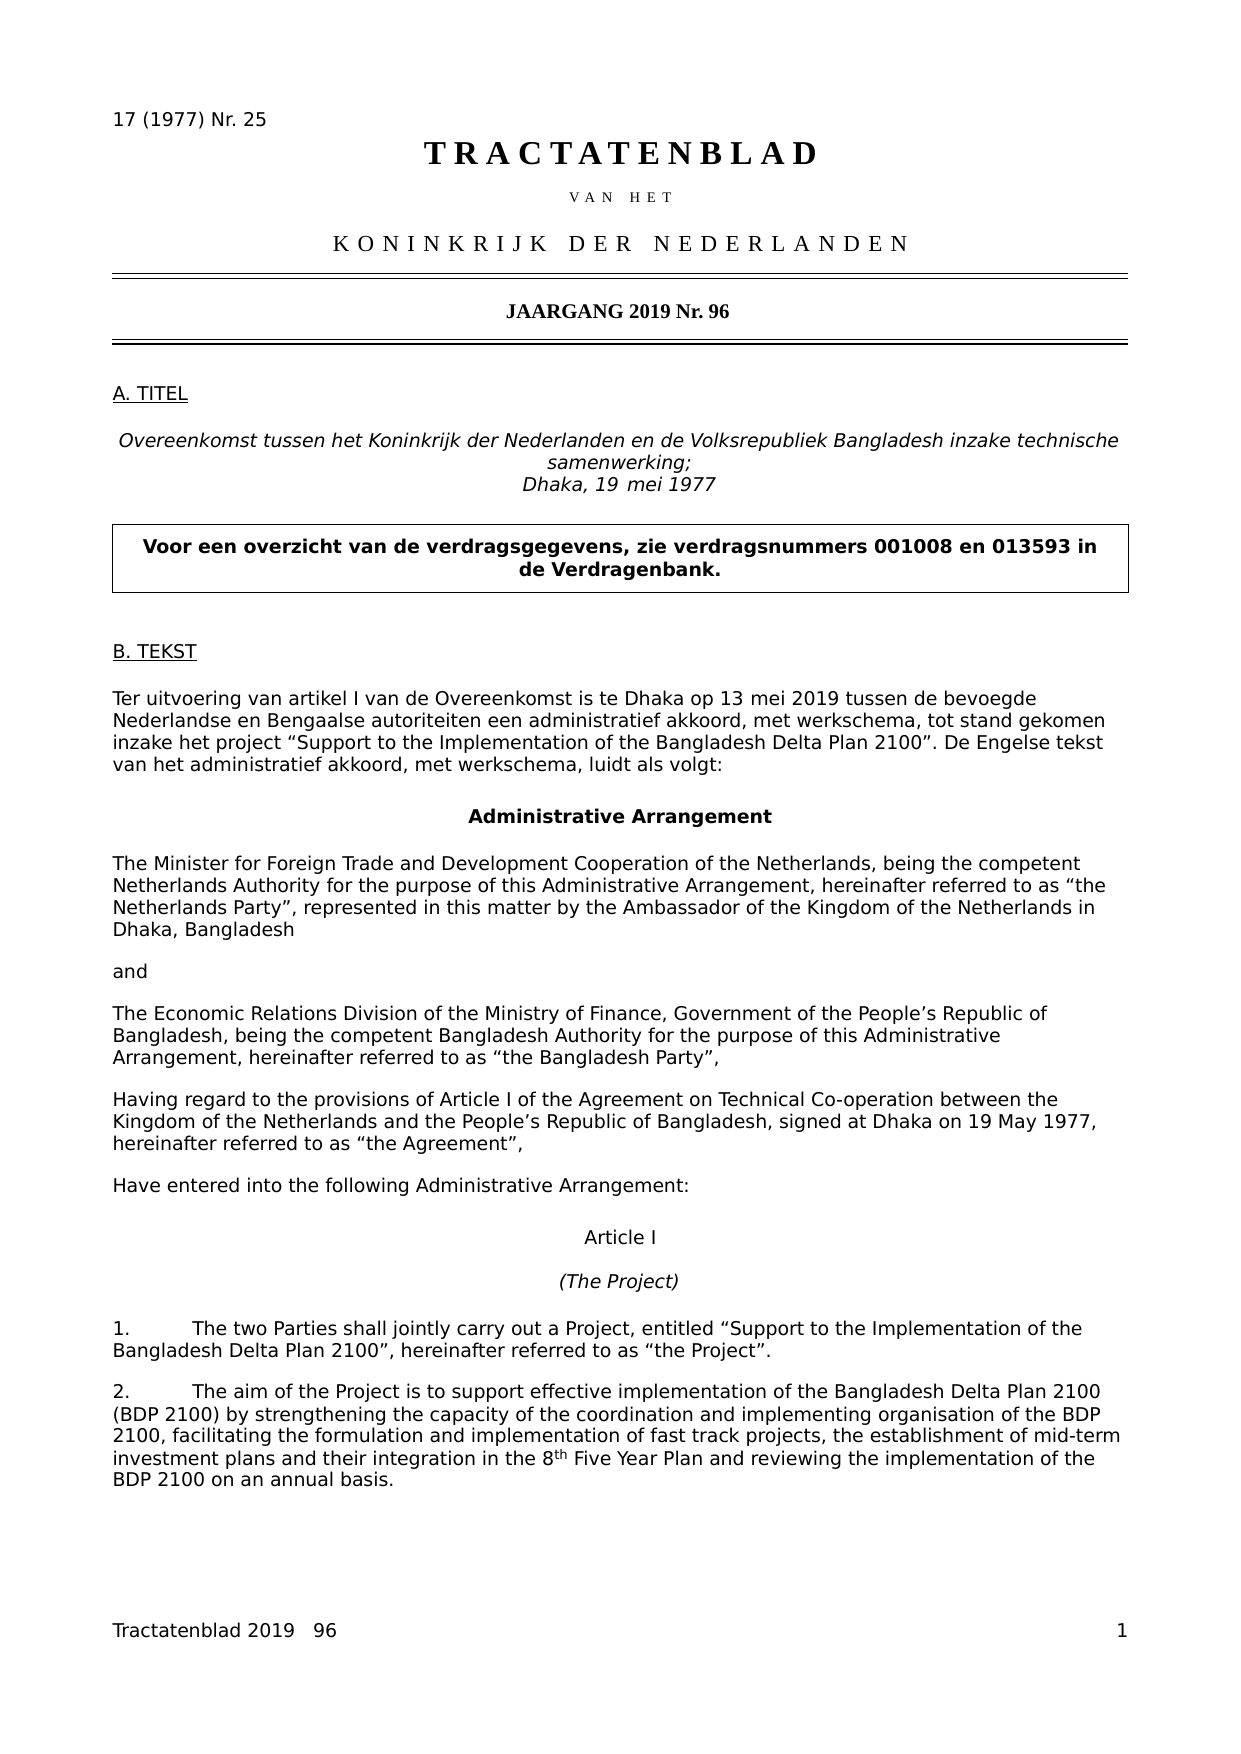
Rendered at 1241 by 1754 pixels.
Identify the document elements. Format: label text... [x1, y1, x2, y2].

text Ter uitvoering van artikel I van de Overeenkomst is te Dhaka op 13 mei 2019 tussen de bevoegde Nederlandse en Bengaalse autoriteiten een administratief akkoord, met werkschema, tot stand gekomen inzake het project “Support to the Implementation of the Bangladesh Delta Plan 2100”. De Engelse tekst van het administratief akkoord, met werkschema, luidt als volgt: [112, 688, 1128, 776]
subtitle Article I (The Project) [112, 1227, 1128, 1292]
text 1. The two Parties shall jointly carry out a Project, entitled “Support to the Implementation of the Bangladesh Delta Plan 2100”, hereinafter referred to as “the Project”. [112, 1317, 1128, 1361]
text VAN HET [112, 189, 1128, 206]
text KONINKRIJK DER NEDERLANDEN [112, 229, 1128, 256]
text The Economic Relations Division of the Ministry of Finance, Government of the People’s Republic of Bangladesh, being the competent Bangladesh Authority for the purpose of this Administrative Arrangement, hereinafter referred to as “the Bangladesh Party”, [112, 1003, 1128, 1069]
text TRACTATENBLAD [112, 133, 1128, 172]
subtitle Administrative Arrangement [112, 806, 1128, 828]
subtitle A. TITEL [112, 383, 1128, 405]
subtitle B. TEKST [112, 641, 1128, 663]
text 2. The aim of the Project is to support effective implementation of the Bangladesh Delta Plan 2100 (BDP 2100) by strengthening the capacity of the coordination and implementing organisation of the BDP 2100, facilitating the formulation and implementation of fast track projects, the establishment of mid-term investment plans and their integration in the 8th Five Year Plan and reviewing the implementation of the BDP 2100 on an annual basis. [112, 1381, 1128, 1491]
text JAARGANG 2019 Nr. 96 [112, 299, 1128, 323]
text 17 (1977) Nr. 25 [112, 109, 1128, 131]
text Have entered into the following Administrative Arrangement: [112, 1174, 1128, 1197]
text The Minister for Foreign Trade and Development Cooperation of the Netherlands, being the competent Netherlands Authority for the purpose of this Administrative Arrangement, hereinafter referred to as “the Netherlands Party”, represented in this matter by the Ambassador of the Kingdom of the Netherlands in Dhaka, Bangladesh [112, 853, 1128, 941]
table_header Voor een overzicht van de verdragsgegevens, zie verdragsnummers 001008 en 013593 in de Verdragenbank. [113, 525, 1128, 592]
text Dhaka, 19 mei 1977 [112, 474, 1128, 496]
text and [112, 961, 1128, 983]
text Overeenkomst tussen het Koninkrijk der Nederlanden en de Volksrepubliek Bangladesh inzake technische samenwerking; [112, 430, 1128, 474]
text Having regard to the provisions of Article I of the Agreement on Technical Co-operation between the Kingdom of the Netherlands and the People’s Republic of Bangladesh, signed at Dhaka on 19 May 1977, hereinafter referred to as “the Agreement”, [112, 1089, 1128, 1154]
